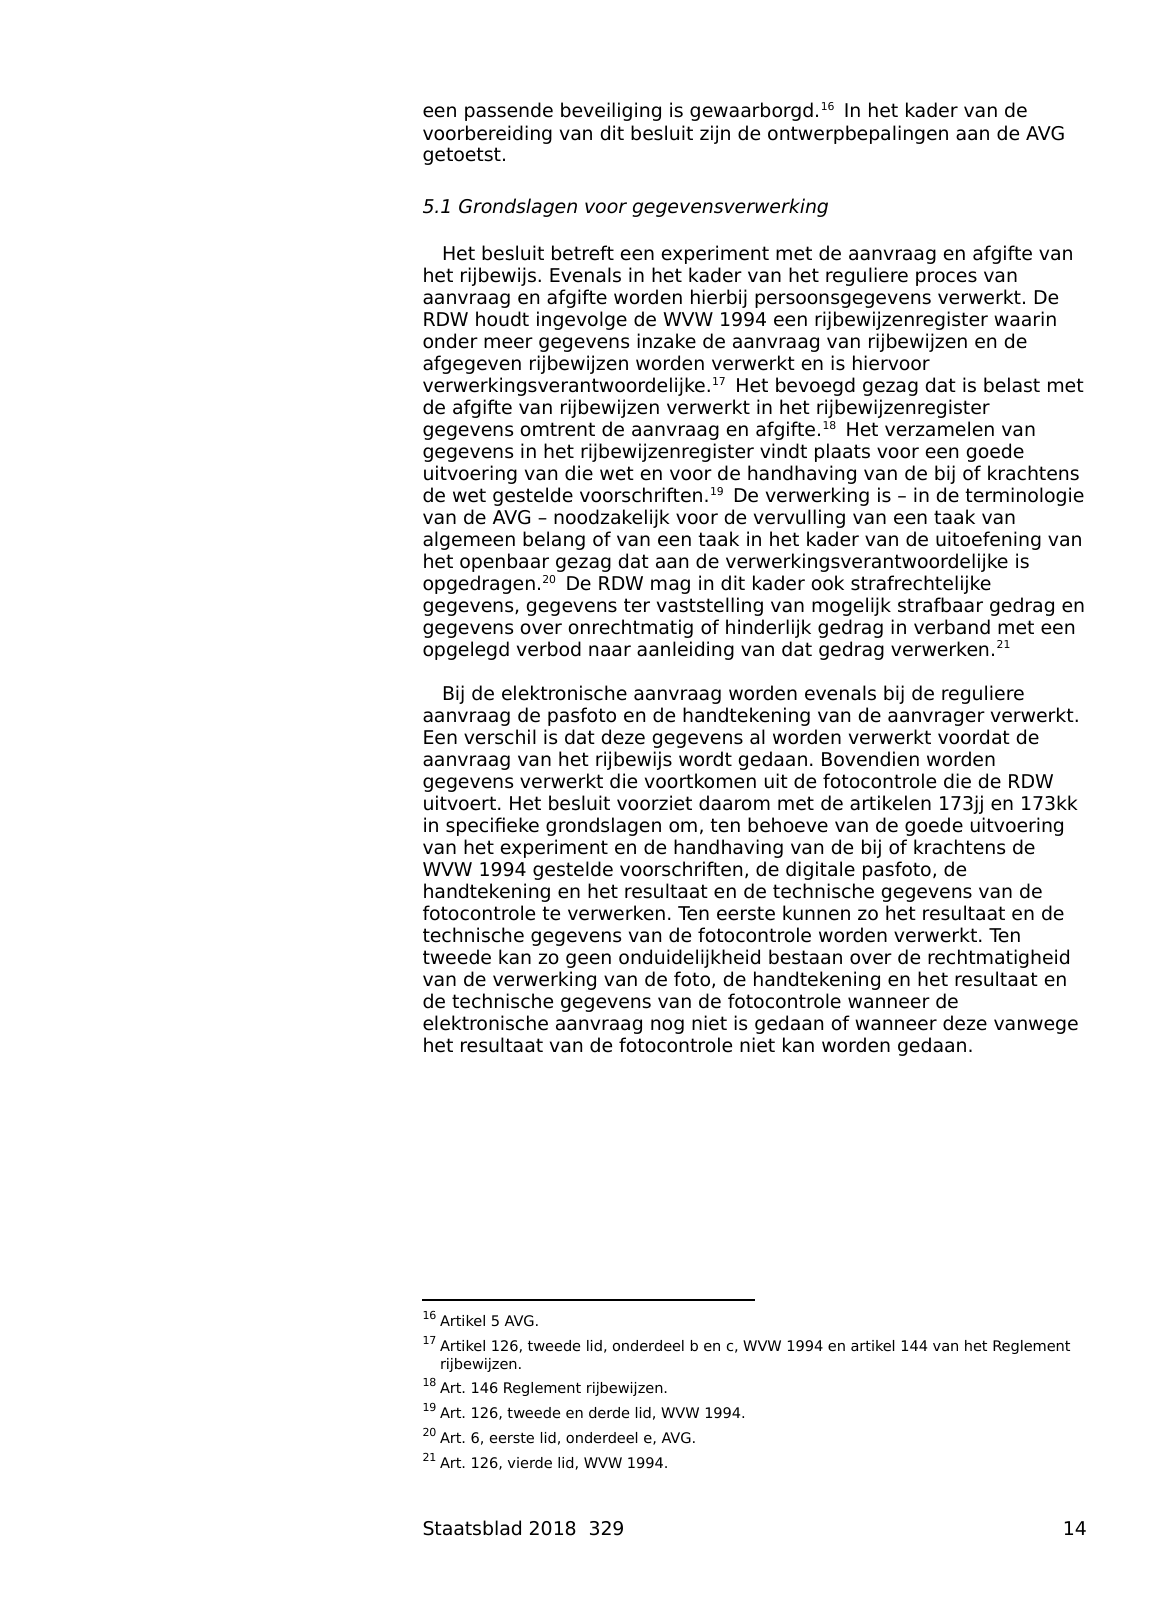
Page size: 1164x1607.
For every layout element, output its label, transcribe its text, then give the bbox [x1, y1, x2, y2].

text Art. 6, eerste lid, onderdeel e, AVG. [422, 1426, 1087, 1448]
text Art. 126, vierde lid, WVW 1994. [422, 1451, 1087, 1473]
text een passende beveiliging is gewaarborgd. In het kader van de voorbereiding van dit besluit zijn de ontwerpbepalingen aan de AVG getoetst. [422, 100, 1087, 166]
text Art. 126, tweede en derde lid, WVW 1994. [422, 1401, 1087, 1423]
text Artikel 126, tweede lid, onderdeel b en c, WVW 1994 en artikel 144 van het Reglement rijbewijzen. [422, 1334, 1087, 1373]
text Art. 146 Reglement rijbewijzen. [422, 1376, 1087, 1398]
text Bij de elektronische aanvraag worden evenals bij de reguliere aanvraag de pasfoto en de handtekening van de aanvrager verwerkt. Een verschil is dat deze gegevens al worden verwerkt voordat de aanvraag van het rijbewijs wordt gedaan. Bovendien worden gegevens verwerkt die voortkomen uit de fotocontrole die de RDW uitvoert. Het besluit voorziet daarom met de artikelen 173jj en 173kk in specifieke grondslagen om, ten behoeve van de goede uitvoering van het experiment en de handhaving van de bij of krachtens de WVW 1994 gestelde voorschriften, de digitale pasfoto, de handtekening en het resultaat en de technische gegevens van de fotocontrole te verwerken. Ten eerste kunnen zo het resultaat en de technische gegevens van de fotocontrole worden verwerkt. Ten tweede kan zo geen onduidelijkheid bestaan over de rechtmatigheid van de verwerking van de foto, de handtekening en het resultaat en de technische gegevens van de fotocontrole wanneer de elektronische aanvraag nog niet is gedaan of wanneer deze vanwege het resultaat van de fotocontrole niet kan worden gedaan. [422, 683, 1087, 1057]
subtitle 5.1 Grondslagen voor gegevensverwerking [422, 196, 1087, 218]
text Artikel 5 AVG. [422, 1309, 1087, 1331]
text Het besluit betreft een experiment met de aanvraag en afgifte van het rijbewijs. Evenals in het kader van het reguliere proces van aanvraag en afgifte worden hierbij persoonsgegevens verwerkt. De RDW houdt ingevolge de WVW 1994 een rijbewijzenregister waarin onder meer gegevens inzake de aanvraag van rijbewijzen en de afgegeven rijbewijzen worden verwerkt en is hiervoor verwerkingsverantwoordelijke. Het bevoegd gezag dat is belast met de afgifte van rijbewijzen verwerkt in het rijbewijzenregister gegevens omtrent de aanvraag en afgifte. Het verzamelen van gegevens in het rijbewijzenregister vindt plaats voor een goede uitvoering van die wet en voor de handhaving van de bij of krachtens de wet gestelde voorschriften. De verwerking is – in de terminologie van de AVG – noodzakelijk voor de vervulling van een taak van algemeen belang of van een taak in het kader van de uitoefening van het openbaar gezag dat aan de verwerkingsverantwoordelijke is opgedragen. De RDW mag in dit kader ook strafrechtelijke gegevens, gegevens ter vaststelling van mogelijk strafbaar gedrag en gegevens over onrechtmatig of hinderlijk gedrag in verband met een opgelegd verbod naar aanleiding van dat gedrag verwerken. [422, 243, 1087, 661]
